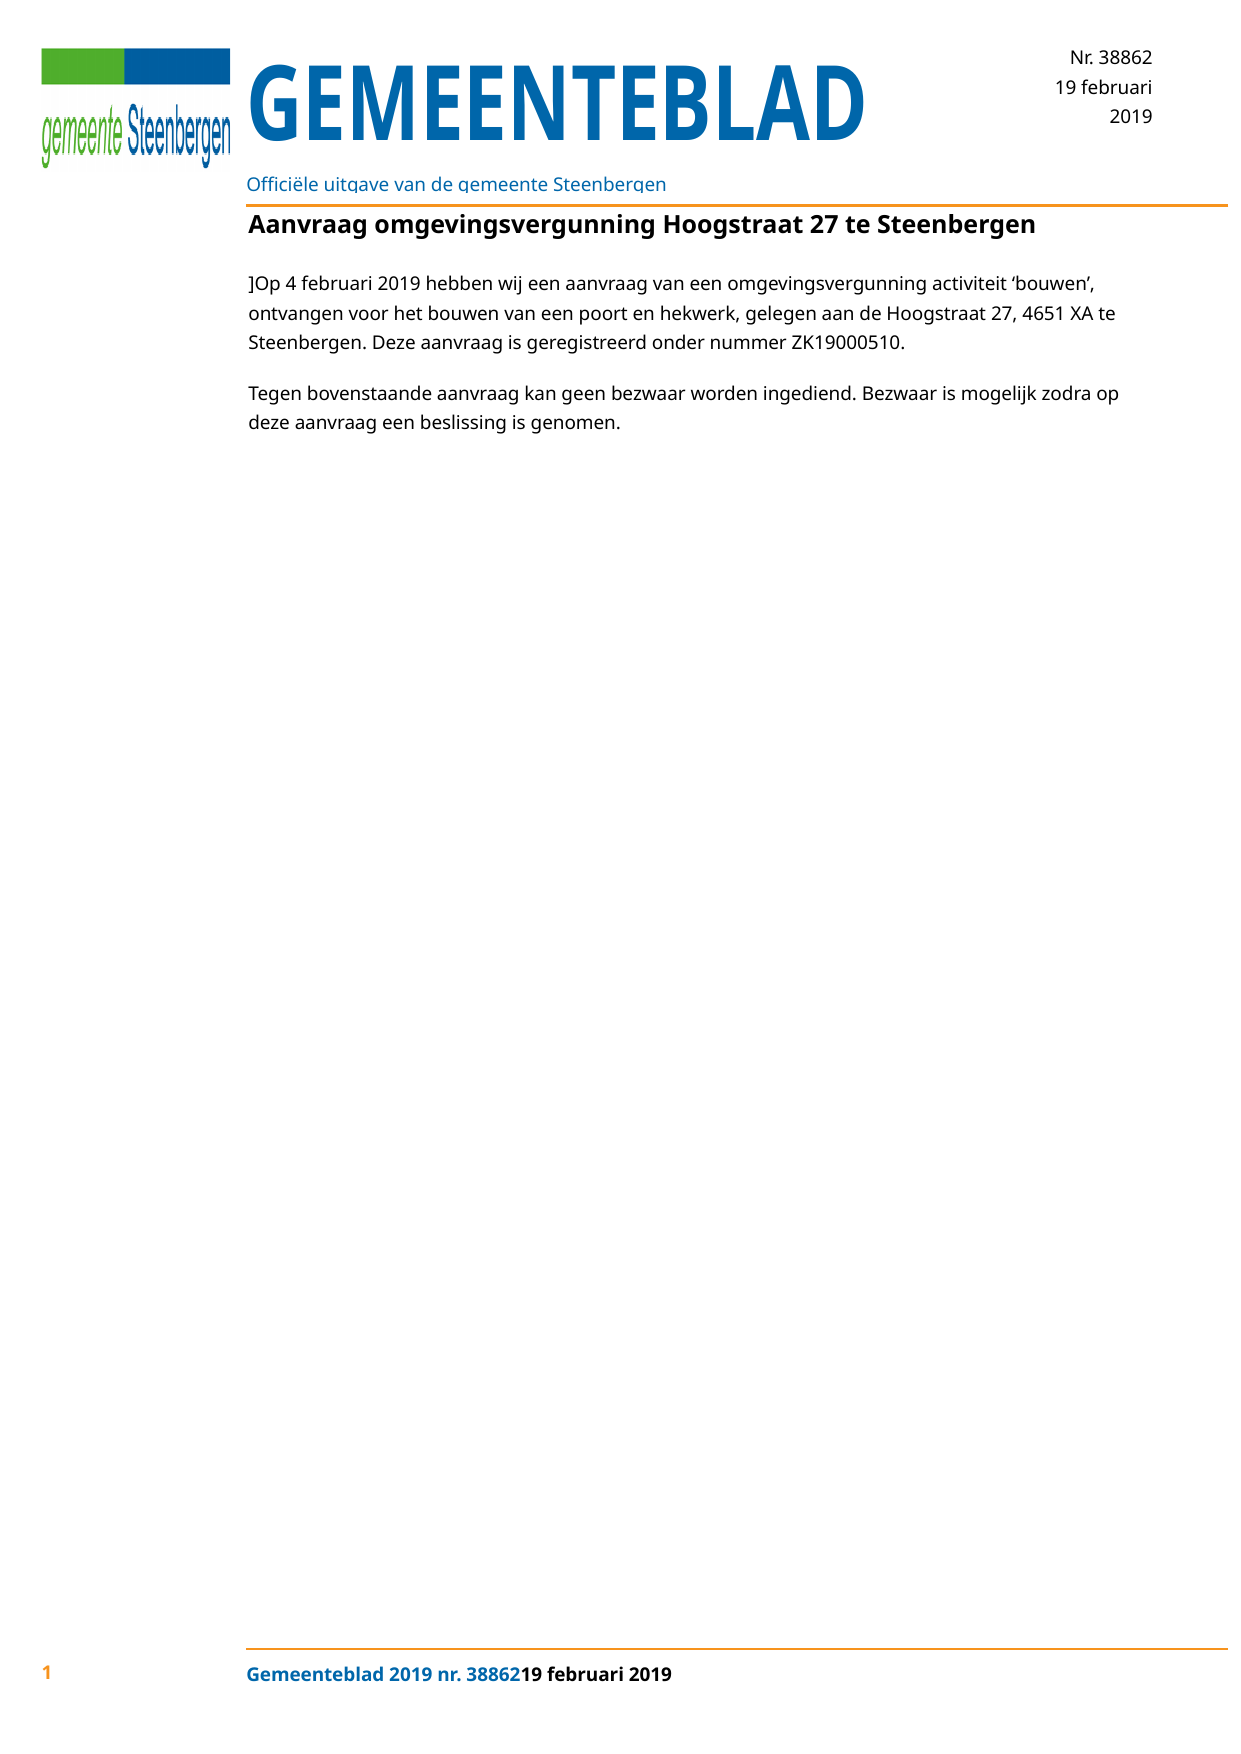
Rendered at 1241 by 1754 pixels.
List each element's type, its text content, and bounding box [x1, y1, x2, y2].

picture [41, 47, 231, 172]
text Aanvraag omgevingsvergunning Hoogstraat 27 te Steenbergen [248, 207, 1152, 241]
text ]Op 4 februari 2019 hebben wij een aanvraag van een omgevingsvergunning activiteit ‘bouwen’, ontvangen voor het bouwen van een poort en hekwerk, gelegen aan de Hoogstraat 27, 4651 XA te Steenbergen. Deze aanvraag is geregistreerd onder nummer ZK19000510. [248, 270, 1152, 355]
text Tegen bovenstaande aanvraag kan geen bezwaar worden ingediend. Bezwaar is mogelijk zodra op deze aanvraag een beslissing is genomen. [248, 380, 1152, 435]
